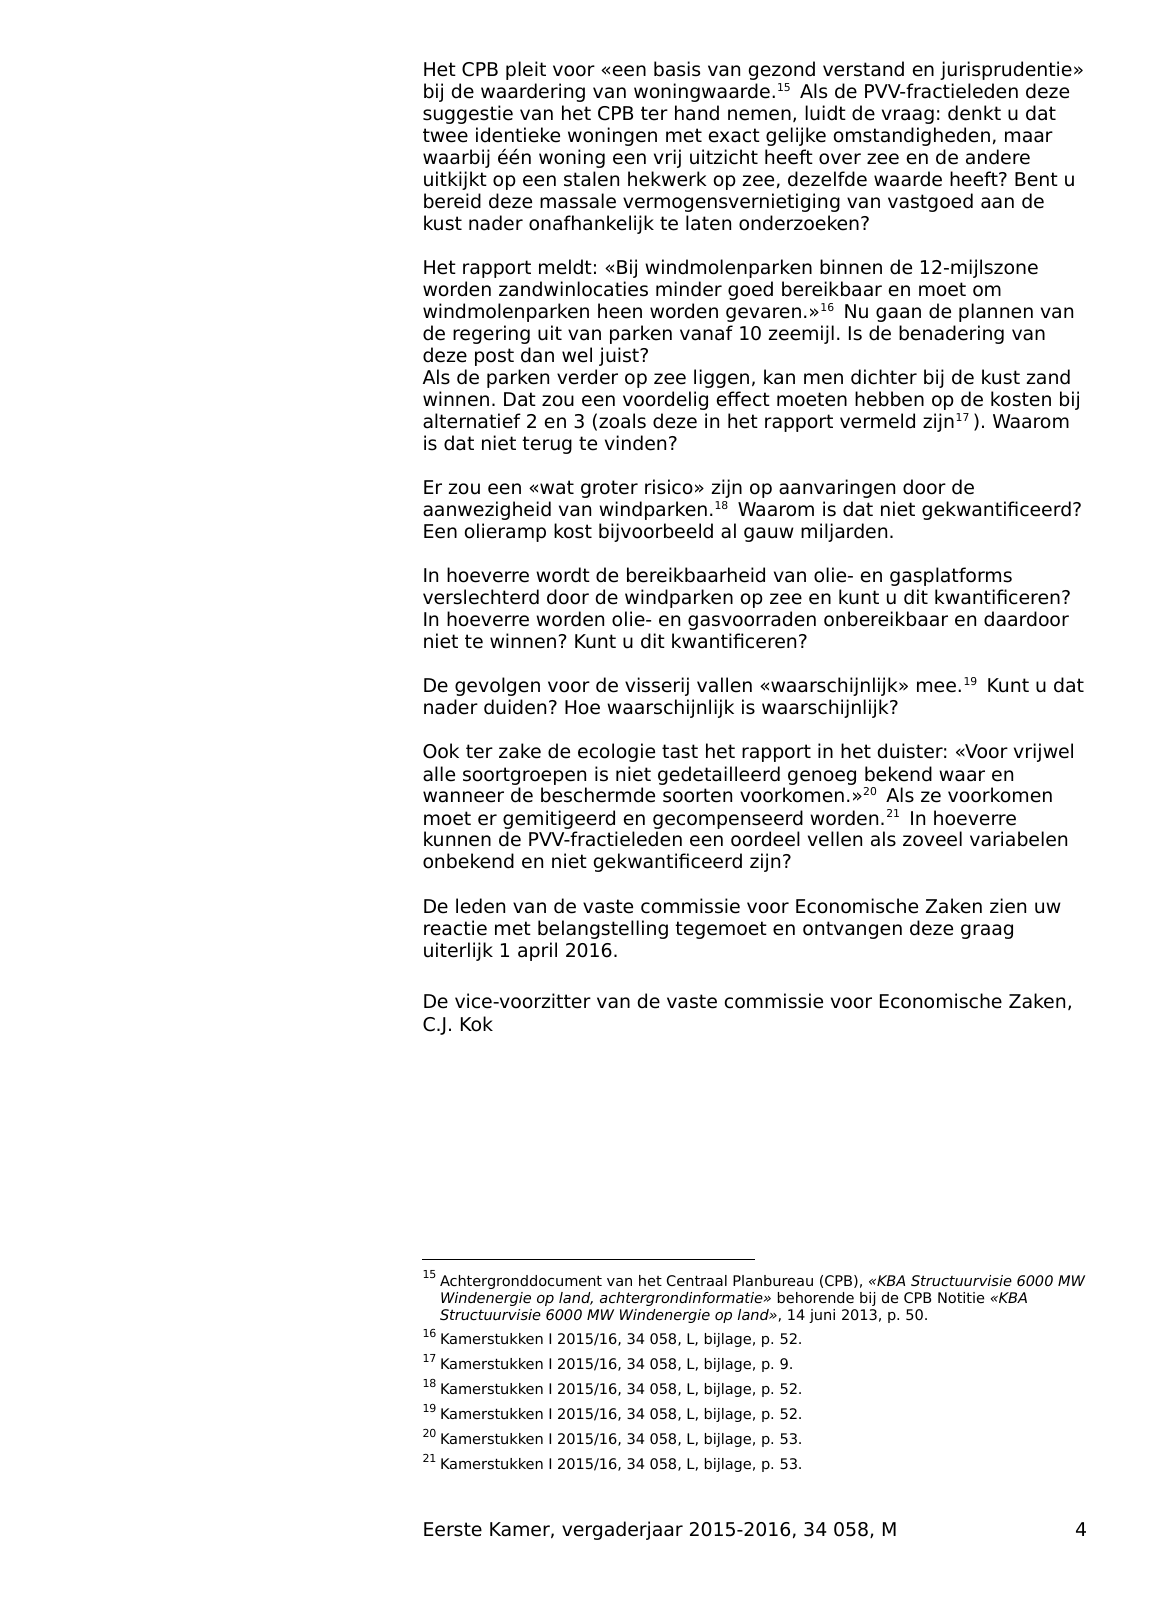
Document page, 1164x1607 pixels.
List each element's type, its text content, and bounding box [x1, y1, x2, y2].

text Kamerstukken I 2015/16, 34 058, L, bijlage, p. 52. [422, 1402, 1087, 1424]
text Kamerstukken I 2015/16, 34 058, L, bijlage, p. 52. [422, 1327, 1087, 1349]
text Als de parken verder op zee liggen, kan men dichter bij de kust zand winnen. Dat zou een voordelig effect moeten hebben op de kosten bij alternatief 2 en 3 (zoals deze in het rapport vermeld zijn). Waarom is dat niet terug te vinden? [422, 367, 1087, 455]
text In hoeverre wordt de bereikbaarheid van olie- en gasplatforms verslechterd door de windparken op zee en kunt u dit kwantificeren? In hoeverre worden olie- en gasvoorraden onbereikbaar en daardoor niet te winnen? Kunt u dit kwantificeren? [422, 565, 1087, 653]
text Ook ter zake de ecologie tast het rapport in het duister: «Voor vrijwel alle soortgroepen is niet gedetailleerd genoeg bekend waar en wanneer de beschermde soorten voorkomen.» Als ze voorkomen moet er gemitigeerd en gecompenseerd worden. In hoeverre kunnen de PVV-fractieleden een oordeel vellen als zoveel variabelen onbekend en niet gekwantificeerd zijn? [422, 741, 1087, 873]
text Er zou een «wat groter risico» zijn op aanvaringen door de aanwezigheid van windparken. Waarom is dat niet gekwantificeerd? Een olieramp kost bijvoorbeeld al gauw miljarden. [422, 477, 1087, 543]
text Kamerstukken I 2015/16, 34 058, L, bijlage, p. 53. [422, 1452, 1087, 1474]
text Kamerstukken I 2015/16, 34 058, L, bijlage, p. 53. [422, 1427, 1087, 1449]
text Achtergronddocument van het Centraal Planbureau (CPB), «KBA Structuurvisie 6000 MW Windenergie op land, achtergrondinformatie» behorende bij de CPB Notitie «KBA Structuurvisie 6000 MW Windenergie op land», 14 juni 2013, p. 50. [422, 1268, 1087, 1324]
text Kamerstukken I 2015/16, 34 058, L, bijlage, p. 52. [422, 1377, 1087, 1399]
text De vice-voorzitter van de vaste commissie voor Economische Zaken, C.J. Kok [422, 991, 1087, 1035]
text Het rapport meldt: «Bij windmolenparken binnen de 12-mijlszone worden zandwinlocaties minder goed bereikbaar en moet om windmolenparken heen worden gevaren.» Nu gaan de plannen van de regering uit van parken vanaf 10 zeemijl. Is de benadering van deze post dan wel juist? [422, 257, 1087, 367]
text De gevolgen voor de visserij vallen «waarschijnlijk» mee. Kunt u dat nader duiden? Hoe waarschijnlijk is waarschijnlijk? [422, 675, 1087, 719]
text Het CPB pleit voor «een basis van gezond verstand en jurisprudentie» bij de waardering van woningwaarde. Als de PVV-fractieleden deze suggestie van het CPB ter hand nemen, luidt de vraag: denkt u dat twee identieke woningen met exact gelijke omstandigheden, maar waarbij één woning een vrij uitzicht heeft over zee en de andere uitkijkt op een stalen hekwerk op zee, dezelfde waarde heeft? Bent u bereid deze massale vermogensvernietiging van vastgoed aan de kust nader onafhankelijk te laten onderzoeken? [422, 59, 1087, 235]
text Kamerstukken I 2015/16, 34 058, L, bijlage, p. 9. [422, 1352, 1087, 1374]
text De leden van de vaste commissie voor Economische Zaken zien uw reactie met belangstelling tegemoet en ontvangen deze graag uiterlijk 1 april 2016. [422, 896, 1087, 961]
